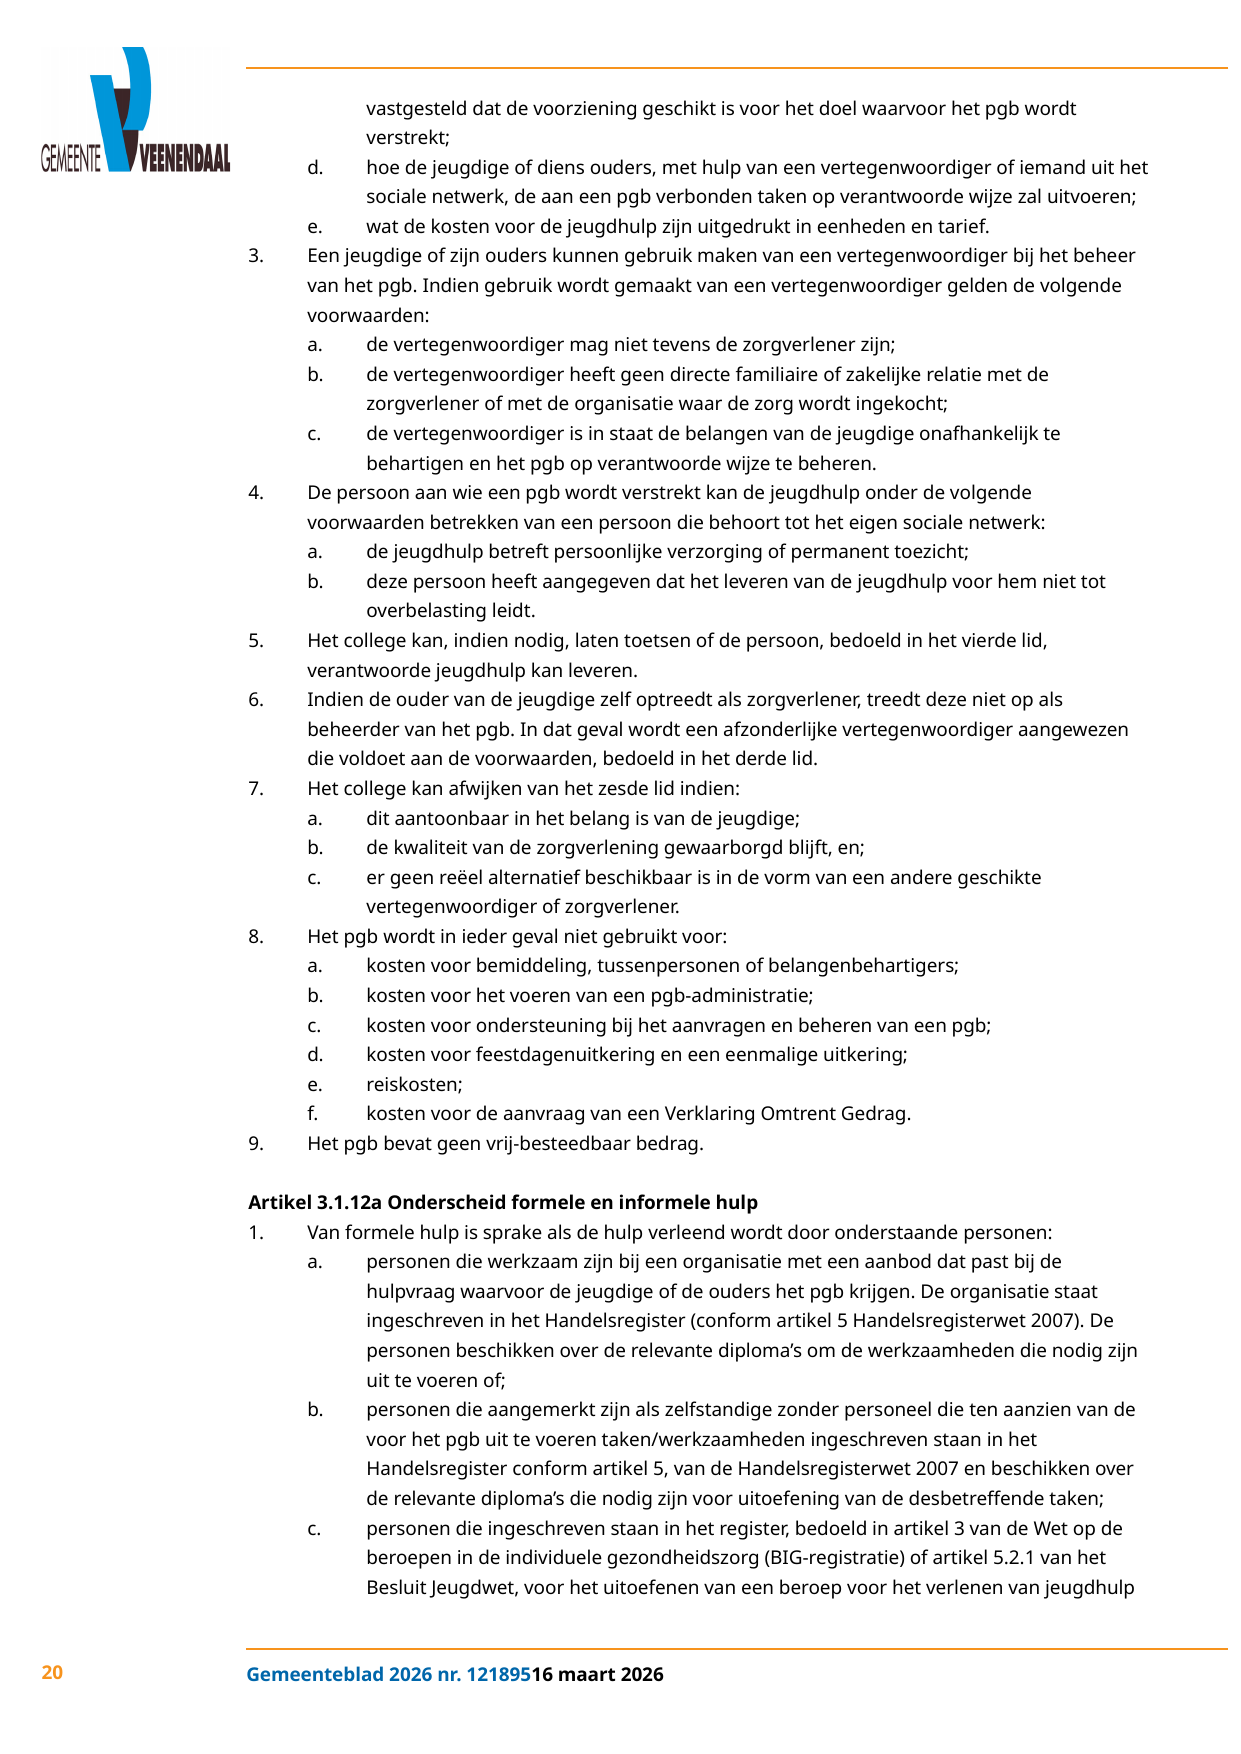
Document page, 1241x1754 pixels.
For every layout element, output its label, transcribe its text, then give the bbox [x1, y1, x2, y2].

list personen die aangemerkt zijn als zelfstandige zonder personeel die ten aanzien van de voor het pgb uit te voeren taken/werkzaamheden ingeschreven staan in het Handelsregister conform artikel 5, van de Handelsregisterwet 2007 en beschikken over de relevante diploma’s die nodig zijn voor uitoefening van de desbetreffende taken; [307, 1396, 1152, 1511]
picture [41, 47, 130, 172]
list de vertegenwoordiger is in staat de belangen van de jeugdige onafhankelijk te behartigen en het pgb op verantwoorde wijze te beheren. [307, 420, 1152, 476]
list vastgesteld dat de voorziening geschikt is voor het doel waarvoor het pgb wordt verstrekt; [307, 95, 1152, 150]
list Indien de ouder van de jeugdige zelf optreedt als zorgverlener, treedt deze niet op als beheerder van het pgb. In dat geval wordt een afzonderlijke vertegenwoordiger aangewezen die voldoet aan de voorwaarden, bedoeld in het derde lid. [248, 686, 1152, 771]
list hoe de jeugdige of diens ouders, met hulp van een vertegenwoordiger of iemand uit het sociale netwerk, de aan een pgb verbonden taken op verantwoorde wijze zal uitvoeren; [307, 154, 1152, 209]
list Van formele hulp is sprake als de hulp verleend wordt door onderstaande personen: [248, 1219, 1152, 1245]
list Het pgb bevat geen vrij-besteedbaar bedrag. [248, 1130, 1152, 1156]
list de jeugdhulp betreft persoonlijke verzorging of permanent toezicht; [307, 538, 1152, 564]
picture [123, 47, 231, 172]
list de vertegenwoordiger heeft geen directe familiaire of zakelijke relatie met de zorgverlener of met de organisatie waar de zorg wordt ingekocht; [307, 361, 1152, 416]
list Het college kan, indien nodig, laten toetsen of de persoon, bedoeld in het vierde lid, verantwoorde jeugdhulp kan leveren. [248, 627, 1152, 683]
list de kwaliteit van de zorgverlening gewaarborgd blijft, en; [307, 834, 1152, 860]
list Het pgb wordt in ieder geval niet gebruikt voor: [248, 923, 1152, 949]
list De persoon aan wie een pgb wordt verstrekt kan de jeugdhulp onder de volgende voorwaarden betrekken van een persoon die behoort tot het eigen sociale netwerk: [248, 479, 1152, 535]
list kosten voor feestdagenuitkering en een eenmalige uitkering; [307, 1041, 1152, 1067]
list kosten voor bemiddeling, tussenpersonen of belangenbehartigers; [307, 953, 1152, 978]
list kosten voor ondersteuning bij het aanvragen en beheren van een pgb; [307, 1012, 1152, 1038]
list Het college kan afwijken van het zesde lid indien: [248, 775, 1152, 801]
list deze persoon heeft aangegeven dat het leveren van de jeugdhulp voor hem niet tot overbelasting leidt. [307, 568, 1152, 623]
list dit aantoonbaar in het belang is van de jeugdige; [307, 805, 1152, 831]
list wat de kosten voor de jeugdhulp zijn uitgedrukt in eenheden en tarief. [307, 213, 1152, 239]
list personen die ingeschreven staan in het register, bedoeld in artikel 3 van de Wet op de beroepen in de individuele gezondheidszorg (BIG-registratie) of artikel 5.2.1 van het Besluit Jeugdwet, voor het uitoefenen van een beroep voor het verlenen van jeugdhulp [307, 1515, 1152, 1600]
list de vertegenwoordiger mag niet tevens de zorgverlener zijn; [307, 331, 1152, 357]
list kosten voor het voeren van een pgb-administratie; [307, 982, 1152, 1008]
list er geen reëel alternatief beschikbaar is in de vorm van een andere geschikte vertegenwoordiger of zorgverlener. [307, 864, 1152, 919]
text Artikel 3.1.12a Onderscheid formele en informele hulp [248, 1189, 1152, 1215]
list kosten voor de aanvraag van een Verklaring Omtrent Gedrag. [307, 1101, 1152, 1126]
list Een jeugdige of zijn ouders kunnen gebruik maken van een vertegenwoordiger bij het beheer van het pgb. Indien gebruik wordt gemaakt van een vertegenwoordiger gelden de volgende voorwaarden: [248, 243, 1152, 328]
list personen die werkzaam zijn bij een organisatie met een aanbod dat past bij de hulpvraag waarvoor de jeugdige of de ouders het pgb krijgen. De organisatie staat ingeschreven in het Handelsregister (conform artikel 5 Handelsregisterwet 2007). De personen beschikken over de relevante diploma’s om de werkzaamheden die nodig zijn uit te voeren of; [307, 1248, 1152, 1393]
list reiskosten; [307, 1071, 1152, 1097]
